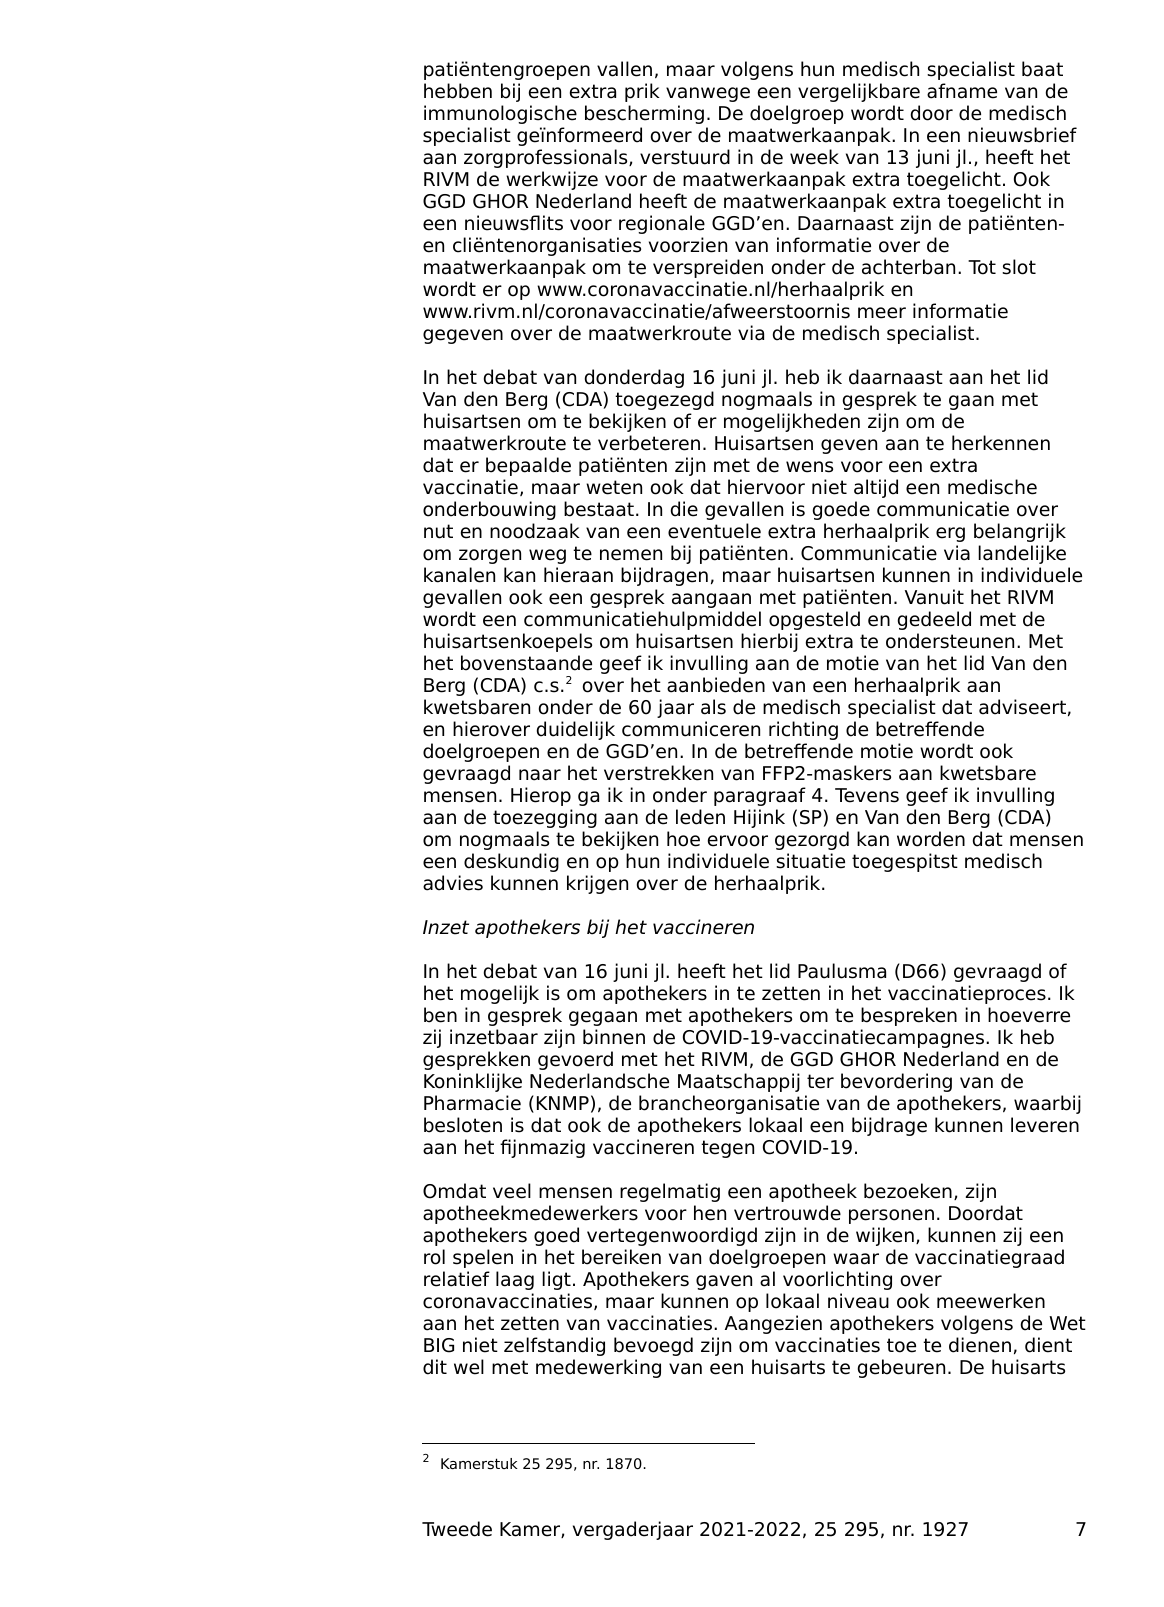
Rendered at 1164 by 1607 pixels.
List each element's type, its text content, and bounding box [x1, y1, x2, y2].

text In het debat van 16 juni jl. heeft het lid Paulusma (D66) gevraagd of het mogelijk is om apothekers in te zetten in het vaccinatieproces. Ik ben in gesprek gegaan met apothekers om te bespreken in hoeverre zij inzetbaar zijn binnen de COVID-19-vaccinatiecampagnes. Ik heb gesprekken gevoerd met het RIVM, de GGD GHOR Nederland en de Koninklijke Nederlandsche Maatschappij ter bevordering van de Pharmacie (KNMP), de brancheorganisatie van de apothekers, waarbij besloten is dat ook de apothekers lokaal een bijdrage kunnen leveren aan het fijnmazig vaccineren tegen COVID-19. [422, 961, 1087, 1159]
text patiëntengroepen vallen, maar volgens hun medisch specialist baat hebben bij een extra prik vanwege een vergelijkbare afname van de immunologische bescherming. De doelgroep wordt door de medisch specialist geïnformeerd over de maatwerkaanpak. In een nieuwsbrief aan zorgprofessionals, verstuurd in de week van 13 juni jl., heeft het RIVM de werkwijze voor de maatwerkaanpak extra toegelicht. Ook GGD GHOR Nederland heeft de maatwerkaanpak extra toegelicht in een nieuwsflits voor regionale GGD’en. Daarnaast zijn de patiënten- en cliëntenorganisaties voorzien van informatie over de maatwerkaanpak om te verspreiden onder de achterban. Tot slot wordt er op www.coronavaccinatie.nl/herhaalprik en www.rivm.nl/coronavaccinatie/afweerstoornis meer informatie gegeven over de maatwerkroute via de medisch specialist. [422, 59, 1087, 345]
text Kamerstuk 25 295, nr. 1870. [422, 1452, 1087, 1474]
text In het debat van donderdag 16 juni jl. heb ik daarnaast aan het lid Van den Berg (CDA) toegezegd nogmaals in gesprek te gaan met huisartsen om te bekijken of er mogelijkheden zijn om de maatwerkroute te verbeteren. Huisartsen geven aan te herkennen dat er bepaalde patiënten zijn met de wens voor een extra vaccinatie, maar weten ook dat hiervoor niet altijd een medische onderbouwing bestaat. In die gevallen is goede communicatie over nut en noodzaak van een eventuele extra herhaalprik erg belangrijk om zorgen weg te nemen bij patiënten. Communicatie via landelijke kanalen kan hieraan bijdragen, maar huisartsen kunnen in individuele gevallen ook een gesprek aangaan met patiënten. Vanuit het RIVM wordt een communicatiehulpmiddel opgesteld en gedeeld met de huisartsenkoepels om huisartsen hierbij extra te ondersteunen. Met het bovenstaande geef ik invulling aan de motie van het lid Van den Berg (CDA) c.s. over het aanbieden van een herhaalprik aan kwetsbaren onder de 60 jaar als de medisch specialist dat adviseert, en hierover duidelijk communiceren richting de betreffende doelgroepen en de GGD’en. In de betreffende motie wordt ook gevraagd naar het verstrekken van FFP2-maskers aan kwetsbare mensen. Hierop ga ik in onder paragraaf 4. Tevens geef ik invulling aan de toezegging aan de leden Hijink (SP) en Van den Berg (CDA) om nogmaals te bekijken hoe ervoor gezorgd kan worden dat mensen een deskundig en op hun individuele situatie toegespitst medisch advies kunnen krijgen over de herhaalprik. [422, 367, 1087, 894]
text Omdat veel mensen regelmatig een apotheek bezoeken, zijn apotheekmedewerkers voor hen vertrouwde personen. Doordat apothekers goed vertegenwoordigd zijn in de wijken, kunnen zij een rol spelen in het bereiken van doelgroepen waar de vaccinatiegraad relatief laag ligt. Apothekers gaven al voorlichting over coronavaccinaties, maar kunnen op lokaal niveau ook meewerken aan het zetten van vaccinaties. Aangezien apothekers volgens de Wet BIG niet zelfstandig bevoegd zijn om vaccinaties toe te dienen, dient dit wel met medewerking van een huisarts te gebeuren. De huisarts [422, 1181, 1087, 1379]
subtitle Inzet apothekers bij het vaccineren [422, 917, 1087, 939]
